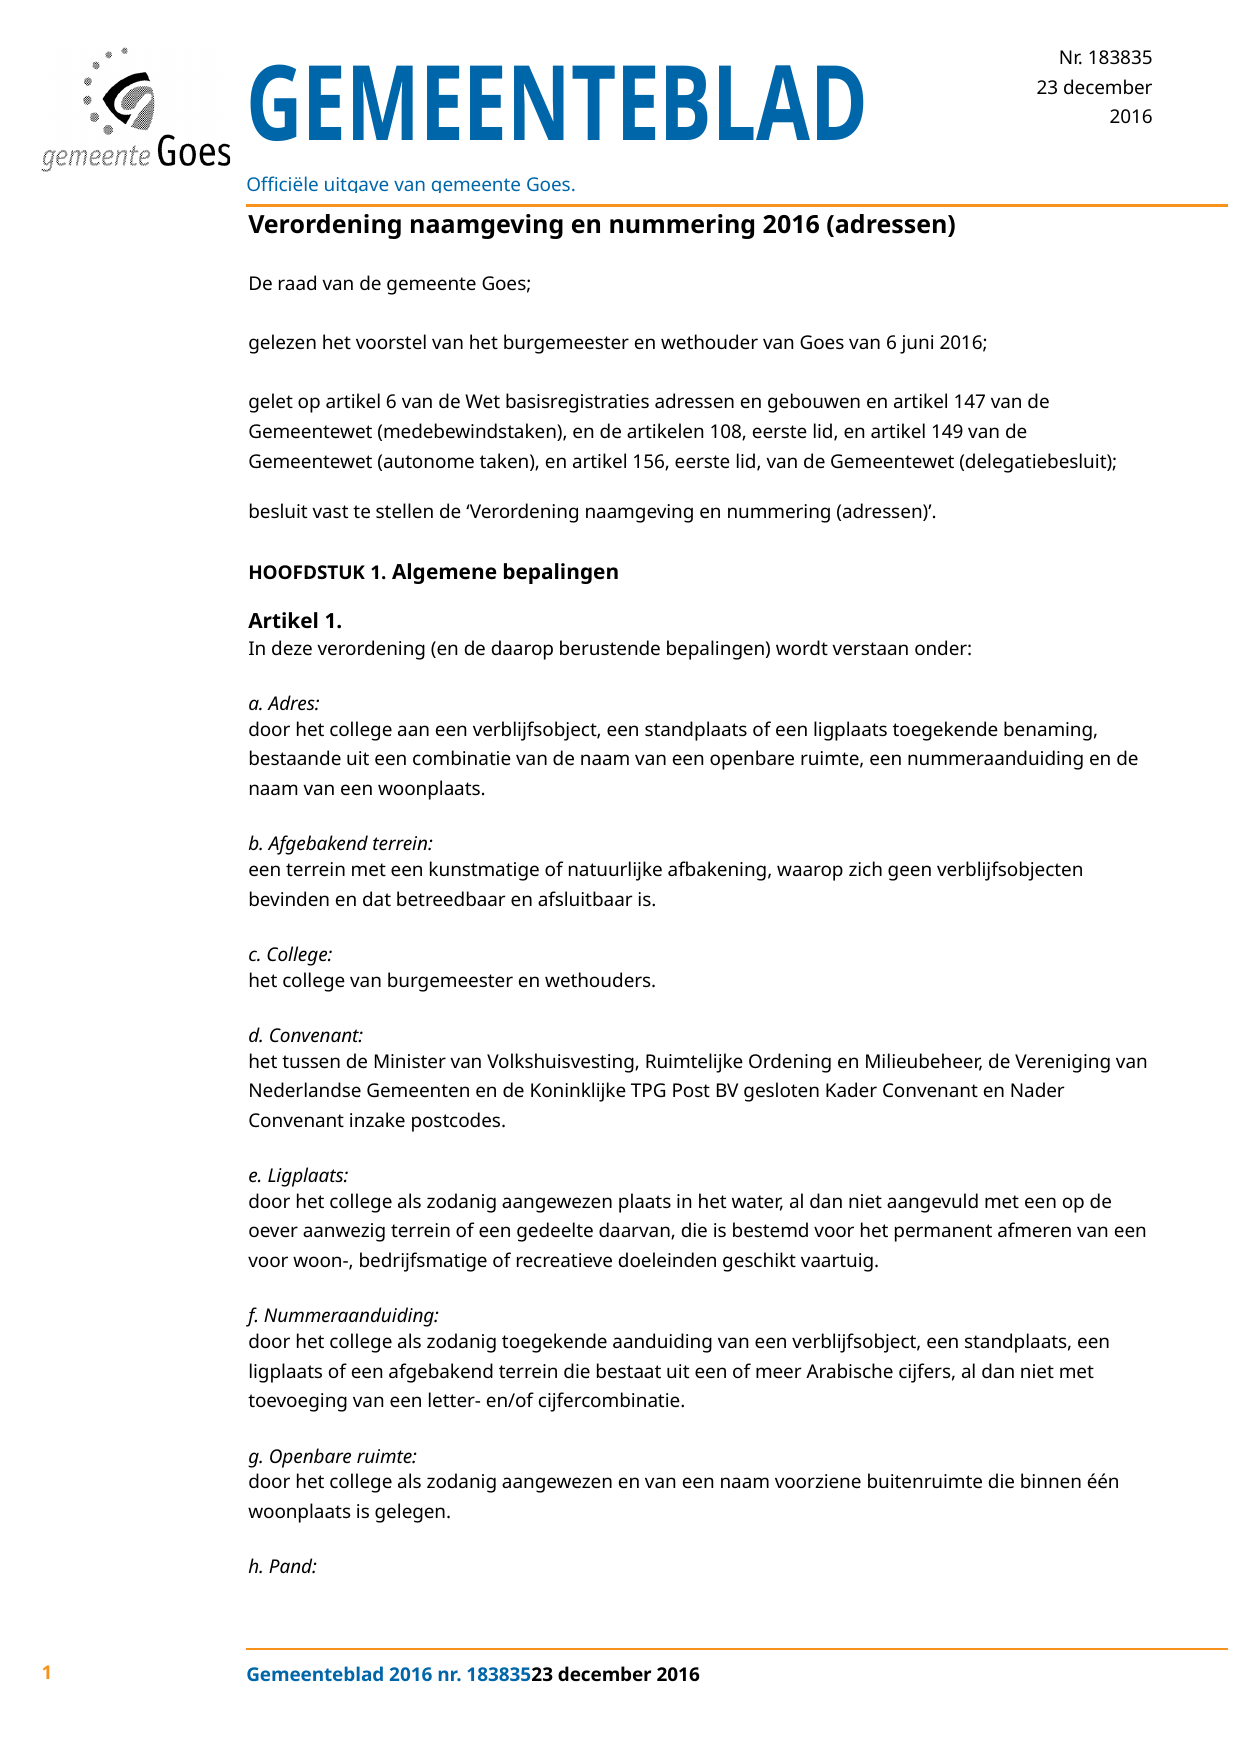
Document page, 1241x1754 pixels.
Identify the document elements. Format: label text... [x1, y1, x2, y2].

text g. Openbare ruimte: [248, 1443, 1152, 1468]
text a. Adres: [248, 690, 1152, 716]
text e. Ligplaats: [248, 1162, 1152, 1188]
text besluit vast te stellen de ‘Verordening naamgeving en nummering (adressen)’. [248, 498, 1152, 524]
text het college van burgemeester en wethouders. [248, 967, 1152, 993]
text gelet op artikel 6 van de Wet basisregistraties adressen en gebouwen en artikel 147 van de Gemeentewet (medebewindstaken), en de artikelen 108, eerste lid, en artikel 149 van de Gemeentewet (autonome taken), en artikel 156, eerste lid, van de Gemeentewet (delegatiebesluit); [248, 389, 1152, 473]
text Artikel 1. [248, 607, 1152, 635]
text door het college aan een verblijfsobject, een standplaats of een ligplaats toegekende benaming, bestaande uit een combinatie van de naam van een openbare ruimte, een nummeraanduiding en de naam van een woonplaats. [248, 716, 1152, 801]
text Verordening naamgeving en nummering 2016 (adressen) [248, 207, 1152, 241]
text door het college als zodanig aangewezen en van een naam voorziene buitenruimte die binnen één woonplaats is gelegen. [248, 1468, 1152, 1524]
text HOOFDSTUK 1. Algemene bepalingen [248, 557, 1152, 586]
text b. Afgebakend terrein: [248, 831, 1152, 856]
text gelezen het voorstel van het burgemeester en wethouder van Goes van 6 juni 2016; [248, 329, 1152, 355]
text c. College: [248, 941, 1152, 967]
text h. Pand: [248, 1553, 1152, 1579]
text De raad van de gemeente Goes; [248, 270, 1152, 296]
text door het college als zodanig aangewezen plaats in het water, al dan niet aangevuld met een op de oever aanwezig terrein of een gedeelte daarvan, die is bestemd voor het permanent afmeren van een voor woon-, bedrijfsmatige of recreatieve doeleinden geschikt vaartuig. [248, 1188, 1152, 1273]
text f. Nummeraanduiding: [248, 1303, 1152, 1328]
text het tussen de Minister van Volkshuisvesting, Ruimtelijke Ordening en Milieubeheer, de Vereniging van Nederlandse Gemeenten en de Koninklijke TPG Post BV gesloten Kader Convenant en Nader Convenant inzake postcodes. [248, 1048, 1152, 1133]
text In deze verordening (en de daarop berustende bepalingen) wordt verstaan onder: [248, 635, 1152, 661]
picture [41, 47, 231, 172]
text d. Convenant: [248, 1022, 1152, 1048]
text door het college als zodanig toegekende aanduiding van een verblijfsobject, een standplaats, een ligplaats of een afgebakend terrein die bestaat uit een of meer Arabische cijfers, al dan niet met toevoeging van een letter- en/of cijfercombinatie. [248, 1328, 1152, 1413]
text een terrein met een kunstmatige of natuurlijke afbakening, waarop zich geen verblijfsobjecten bevinden en dat betreedbaar en afsluitbaar is. [248, 856, 1152, 912]
